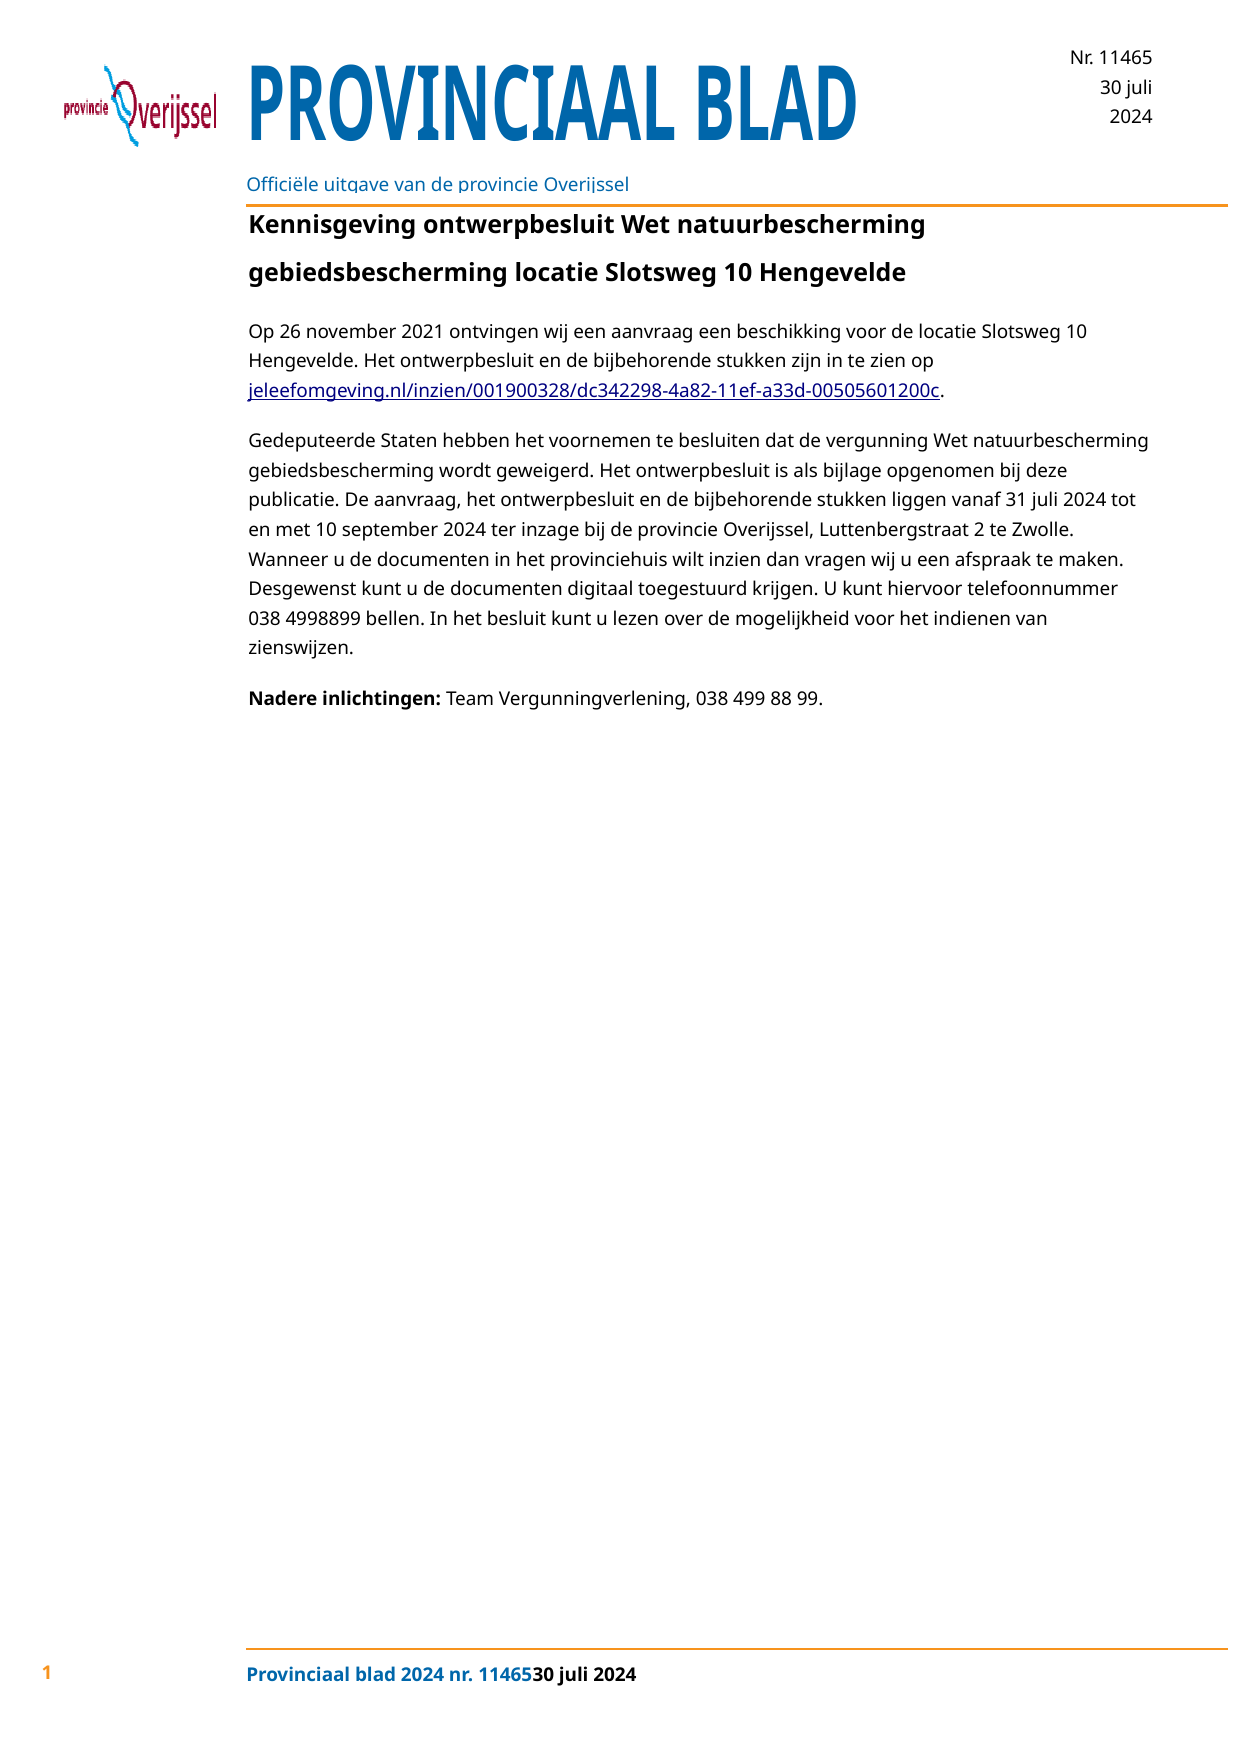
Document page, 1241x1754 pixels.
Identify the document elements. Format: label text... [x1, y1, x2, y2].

text Op 26 november 2021 ontvingen wij een aanvraag een beschikking voor de locatie Slotsweg 10 Hengevelde. Het ontwerpbesluit en de bijbehorende stukken zijn in te zien op jeleefomgeving.nl/inzien/001900328/dc342298-4a82-11ef-a33d-00505601200c. [248, 318, 1152, 403]
picture [41, 47, 231, 172]
text Nadere inlichtingen: Team Vergunningverlening, 038 499 88 99. [248, 685, 1152, 711]
text Gedeputeerde Staten hebben het voornemen te besluiten dat de vergunning Wet natuurbescherming gebiedsbescherming wordt geweigerd. Het ontwerpbesluit is als bijlage opgenomen bij deze publicatie. De aanvraag, het ontwerpbesluit en de bijbehorende stukken liggen vanaf 31 juli 2024 tot en met 10 september 2024 ter inzage bij de provincie Overijssel, Luttenbergstraat 2 te Zwolle. Wanneer u de documenten in het provinciehuis wilt inzien dan vragen wij u een afspraak te maken. Desgewenst kunt u de documenten digitaal toegestuurd krijgen. U kunt hiervoor telefoonnummer 038 4998899 bellen. In het besluit kunt u lezen over de mogelijkheid voor het indienen van zienswijzen. [248, 427, 1152, 660]
text Kennisgeving ontwerpbesluit Wet natuurbescherming gebiedsbescherming locatie Slotsweg 10 Hengevelde [248, 207, 1152, 288]
